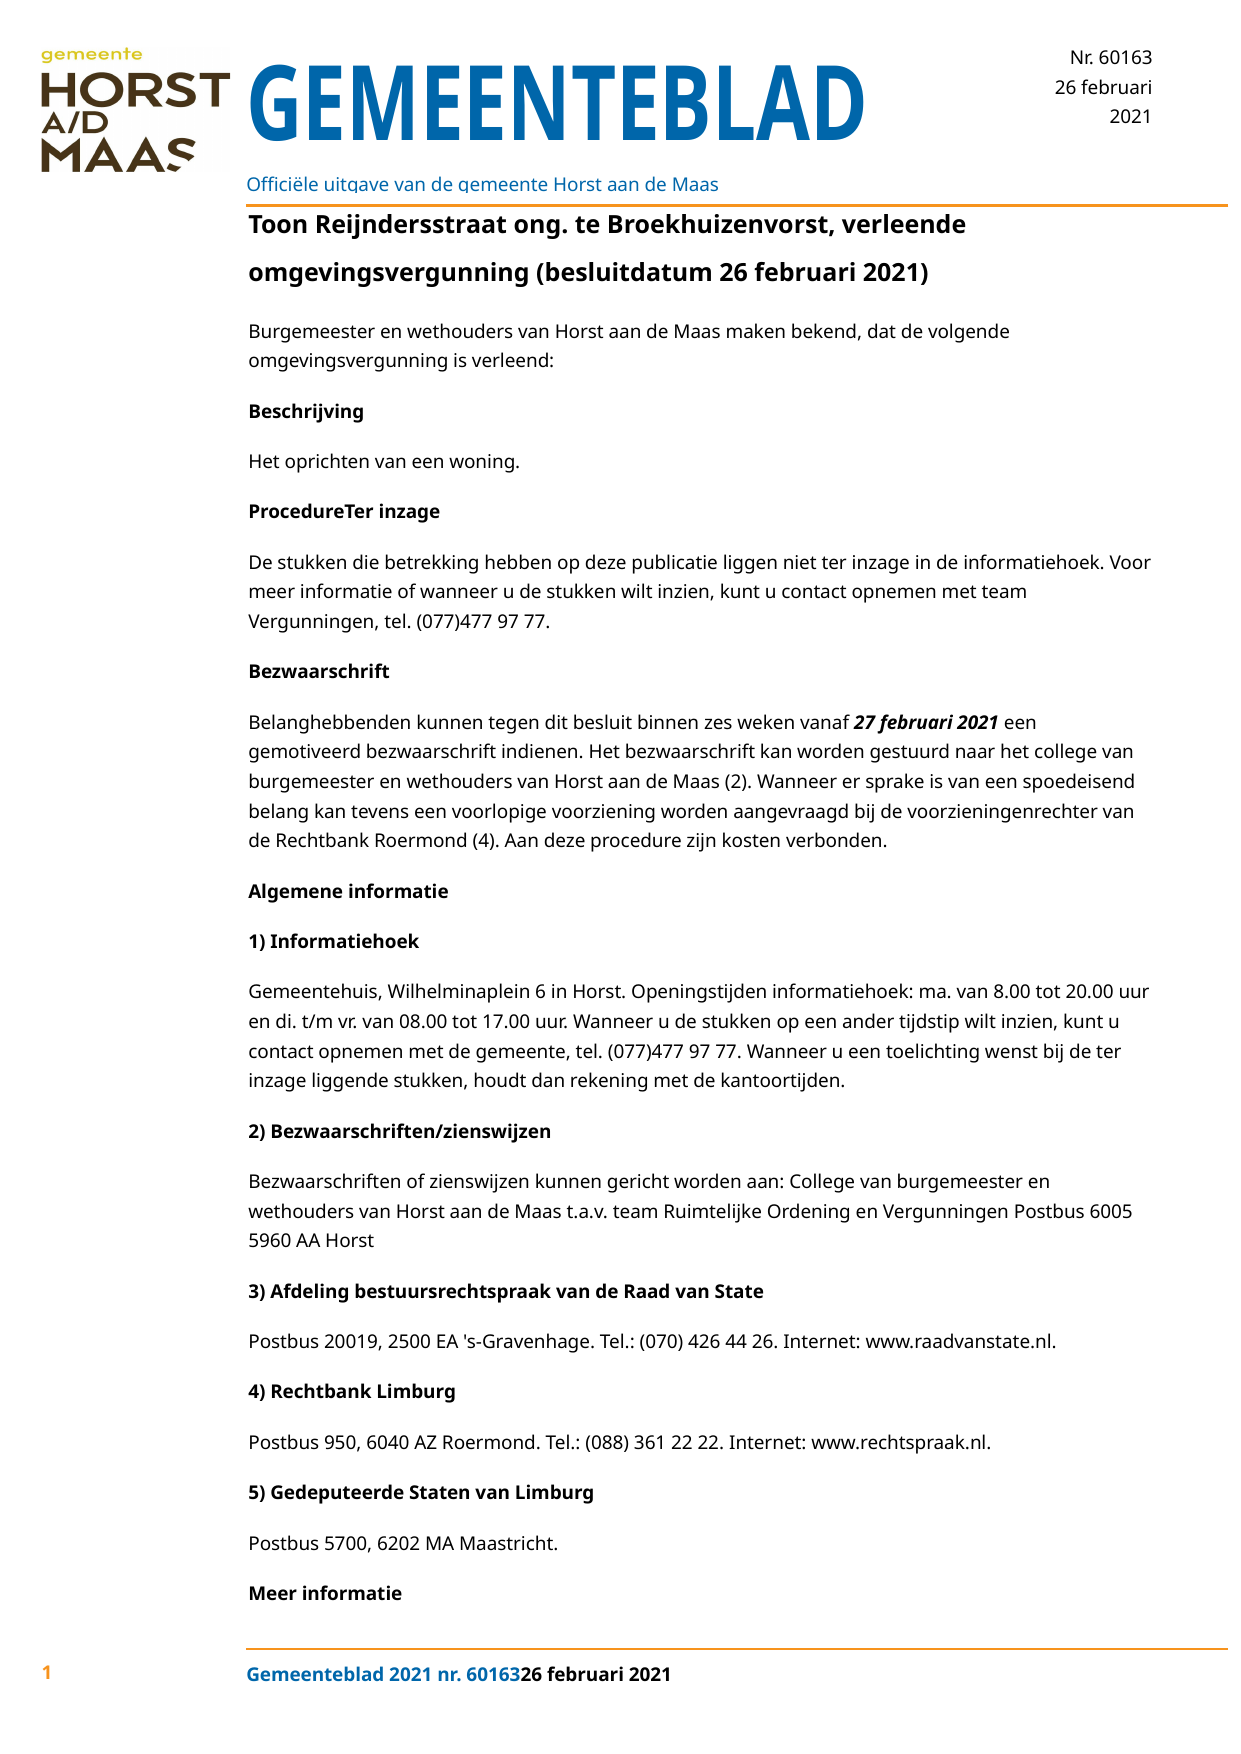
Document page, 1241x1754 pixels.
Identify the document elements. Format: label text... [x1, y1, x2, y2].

text Beschrijving [248, 398, 1152, 424]
text De stukken die betrekking hebben op deze publicatie liggen niet ter inzage in de informatiehoek. Voor meer informatie of wanneer u de stukken wilt inzien, kunt u contact opnemen met team Vergunningen, tel. (077)477 97 77. [248, 549, 1152, 634]
text Bezwaarschrift [248, 659, 1152, 684]
text Meer informatie [248, 1580, 1152, 1606]
text Gemeentehuis, Wilhelminaplein 6 in Horst. Openingstijden informatiehoek: ma. van 8.00 tot 20.00 uur en di. t/m vr. van 08.00 tot 17.00 uur. Wanneer u de stukken op een ander tijdstip wilt inzien, kunt u contact opnemen met de gemeente, tel. (077)477 97 77. Wanneer u een toelichting wenst bij de ter inzage liggende stukken, houdt dan rekening met de kantoortijden. [248, 979, 1152, 1093]
text Burgemeester en wethouders van Horst aan de Maas maken bekend, dat de volgende omgevingsvergunning is verleend: [248, 318, 1152, 373]
text 1) Informatiehoek [248, 928, 1152, 954]
text ProcedureTer inzage [248, 499, 1152, 524]
text Belanghebbenden kunnen tegen dit besluit binnen zes weken vanaf 27 februari 2021 een gemotiveerd bezwaarschrift indienen. Het bezwaarschrift kan worden gestuurd naar het college van burgemeester en wethouders van Horst aan de Maas (2). Wanneer er sprake is van een spoedeisend belang kan tevens een voorlopige voorziening worden aangevraagd bij de voorzieningenrechter van de Rechtbank Roermond (4). Aan deze procedure zijn kosten verbonden. [248, 709, 1152, 853]
text Bezwaarschriften of zienswijzen kunnen gericht worden aan: College van burgemeester en wethouders van Horst aan de Maas t.a.v. team Ruimtelijke Ordening en Vergunningen Postbus 6005 5960 AA Horst [248, 1168, 1152, 1253]
text 3) Afdeling bestuursrechtspraak van de Raad van State [248, 1278, 1152, 1304]
text 4) Rechtbank Limburg [248, 1379, 1152, 1404]
text Postbus 5700, 6202 MA Maastricht. [248, 1530, 1152, 1556]
text Algemene informatie [248, 878, 1152, 904]
text 2) Bezwaarschriften/zienswijzen [248, 1118, 1152, 1144]
text 5) Gedeputeerde Staten van Limburg [248, 1479, 1152, 1505]
text Postbus 950, 6040 AZ Roermond. Tel.: (088) 361 22 22. Internet: www.rechtspraak.nl. [248, 1429, 1152, 1455]
text Het oprichten van een woning. [248, 448, 1152, 474]
text Postbus 20019, 2500 EA 's-Gravenhage. Tel.: (070) 426 44 26. Internet: www.raadvanstate.nl. [248, 1328, 1152, 1354]
text Toon Reijndersstraat ong. te Broekhuizenvorst, verleende omgevingsvergunning (besluitdatum 26 februari 2021) [248, 207, 1152, 288]
picture [41, 47, 231, 172]
